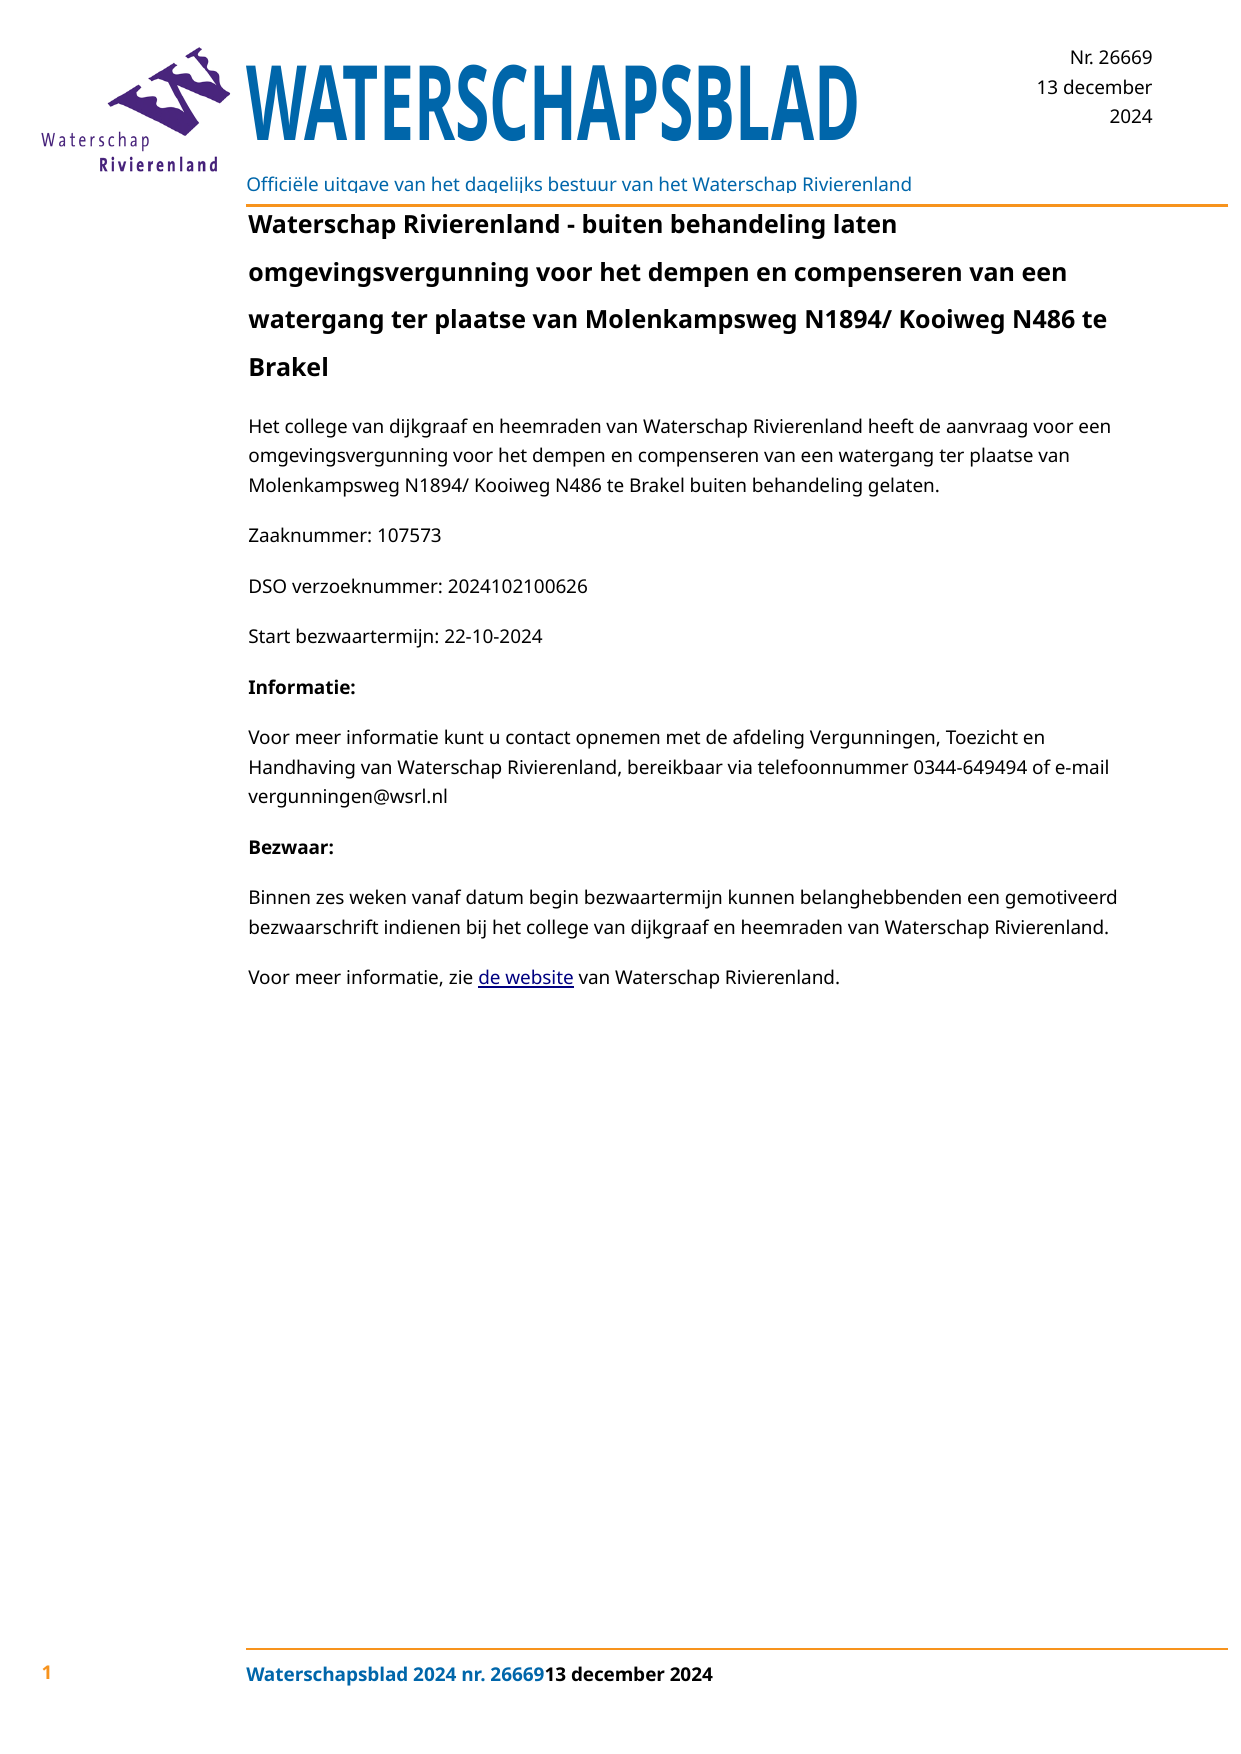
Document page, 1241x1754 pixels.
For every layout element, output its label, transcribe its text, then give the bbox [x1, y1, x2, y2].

text Bezwaar: [248, 834, 1152, 860]
picture [41, 47, 231, 172]
text Het college van dijkgraaf en heemraden van Waterschap Rivierenland heeft de aanvraag voor een omgevingsvergunning voor het dempen en compenseren van een watergang ter plaatse van Molenkampsweg N1894/ Kooiweg N486 te Brakel buiten behandeling gelaten. [248, 413, 1152, 498]
text DSO verzoeknummer: 2024102100626 [248, 573, 1152, 599]
text Zaaknummer: 107573 [248, 523, 1152, 548]
text Start bezwaartermijn: 22-10-2024 [248, 623, 1152, 649]
text Voor meer informatie kunt u contact opnemen met de afdeling Vergunningen, Toezicht en Handhaving van Waterschap Rivierenland, bereikbaar via telefoonnummer 0344-649494 of e-mail vergunningen@wsrl.nl [248, 724, 1152, 809]
text Binnen zes weken vanaf datum begin bezwaartermijn kunnen belanghebbenden een gemotiveerd bezwaarschrift indienen bij het college van dijkgraaf en heemraden van Waterschap Rivierenland. [248, 884, 1152, 940]
text Waterschap Rivierenland - buiten behandeling laten omgevingsvergunning voor het dempen en compenseren van een watergang ter plaatse van Molenkampsweg N1894/ Kooiweg N486 te Brakel [248, 207, 1152, 384]
text Voor meer informatie, zie de website van Waterschap Rivierenland. [248, 964, 1152, 990]
text Informatie: [248, 674, 1152, 700]
